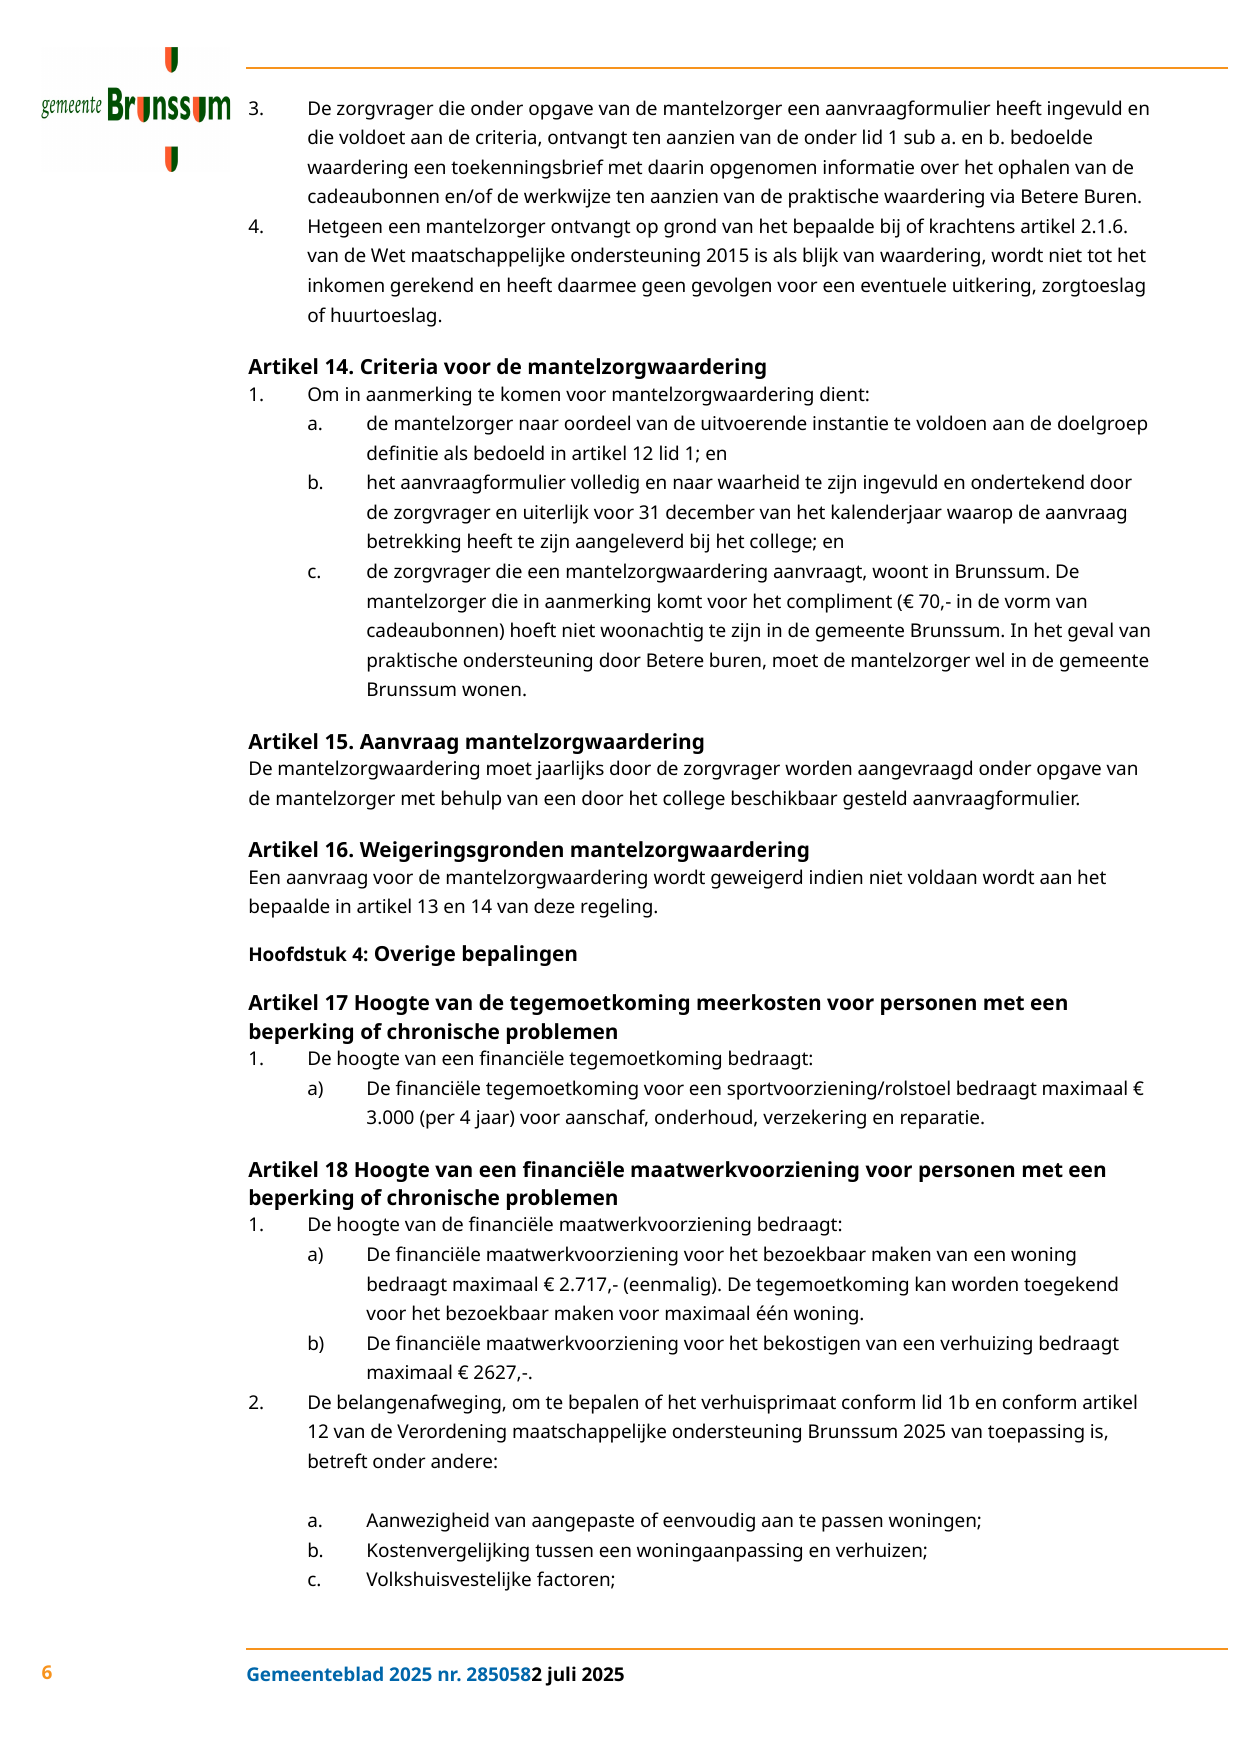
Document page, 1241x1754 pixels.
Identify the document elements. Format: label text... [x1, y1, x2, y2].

text Een aanvraag voor de mantelzorgwaardering wordt geweigerd indien niet voldaan wordt aan het bepaalde in artikel 13 en 14 van deze regeling. [248, 864, 1152, 919]
text Artikel 15. Aanvraag mantelzorgwaardering [248, 727, 1152, 755]
list De financiële tegemoetkoming voor een sportvoorziening/rolstoel bedraagt maximaal € 3.000 (per 4 jaar) voor aanschaf, onderhoud, verzekering en reparatie. [307, 1075, 1152, 1130]
list De financiële maatwerkvoorziening voor het bezoekbaar maken van een woning bedraagt maximaal € 2.717,- (eenmalig). De tegemoetkoming kan worden toegekend voor het bezoekbaar maken voor maximaal één woning. [307, 1241, 1152, 1326]
text Artikel 17 Hoogte van de tegemoetkoming meerkosten voor personen met een beperking of chronische problemen [248, 988, 1152, 1045]
text De mantelzorgwaardering moet jaarlijks door de zorgvrager worden aangevraagd onder opgave van de mantelzorger met behulp van een door het college beschikbaar gesteld aanvraagformulier. [248, 755, 1152, 811]
text Hoofdstuk 4: Overige bepalingen [248, 939, 1152, 967]
list Hetgeen een mantelzorger ontvangt op grond van het bepaalde bij of krachtens artikel 2.1.6. van de Wet maatschappelijke ondersteuning 2015 is als blijk van waardering, wordt niet tot het inkomen gerekend en heeft daarmee geen gevolgen voor een eventuele uitkering, zorgtoeslag of huurtoeslag. [248, 213, 1152, 328]
list Aanwezigheid van aangepaste of eenvoudig aan te passen woningen; [307, 1507, 1152, 1533]
list Volkshuisvestelijke factoren; [307, 1567, 1152, 1592]
list De hoogte van een financiële tegemoetkoming bedraagt: [248, 1045, 1152, 1071]
text Artikel 16. Weigeringsgronden mantelzorgwaardering [248, 835, 1152, 864]
picture [41, 47, 231, 172]
list Kostenvergelijking tussen een woningaanpassing en verhuizen; [307, 1537, 1152, 1563]
list Om in aanmerking te komen voor mantelzorgwaardering dient: [248, 381, 1152, 406]
list De zorgvrager die onder opgave van de mantelzorger een aanvraagformulier heeft ingevuld en die voldoet aan de criteria, ontvangt ten aanzien van de onder lid 1 sub a. en b. bedoelde waardering een toekenningsbrief met daarin opgenomen informatie over het ophalen van de cadeaubonnen en/of de werkwijze ten aanzien van de praktische waardering via Betere Buren. [248, 95, 1152, 209]
list de mantelzorger naar oordeel van de uitvoerende instantie te voldoen aan de doelgroep definitie als bedoeld in artikel 12 lid 1; en [307, 410, 1152, 466]
list De financiële maatwerkvoorziening voor het bekostigen van een verhuizing bedraagt maximaal € 2627,-. [307, 1330, 1152, 1385]
list De hoogte van de financiële maatwerkvoorziening bedraagt: [248, 1212, 1152, 1237]
list De belangenafweging, om te bepalen of het verhuisprimaat conform lid 1b en conform artikel 12 van de Verordening maatschappelijke ondersteuning Brunssum 2025 van toepassing is, betreft onder andere: [248, 1389, 1152, 1474]
list het aanvraagformulier volledig en naar waarheid te zijn ingevuld en ondertekend door de zorgvrager en uiterlijk voor 31 december van het kalenderjaar waarop de aanvraag betrekking heeft te zijn aangeleverd bij het college; en [307, 469, 1152, 554]
text Artikel 18 Hoogte van een financiële maatwerkvoorziening voor personen met een beperking of chronische problemen [248, 1155, 1152, 1212]
text Artikel 14. Criteria voor de mantelzorgwaardering [248, 352, 1152, 381]
list de zorgvrager die een mantelzorgwaardering aanvraagt, woont in Brunssum. De mantelzorger die in aanmerking komt voor het compliment (€ 70,- in de vorm van cadeaubonnen) hoeft niet woonachtig te zijn in de gemeente Brunssum. In het geval van praktische ondersteuning door Betere buren, moet de mantelzorger wel in de gemeente Brunssum wonen. [307, 558, 1152, 702]
